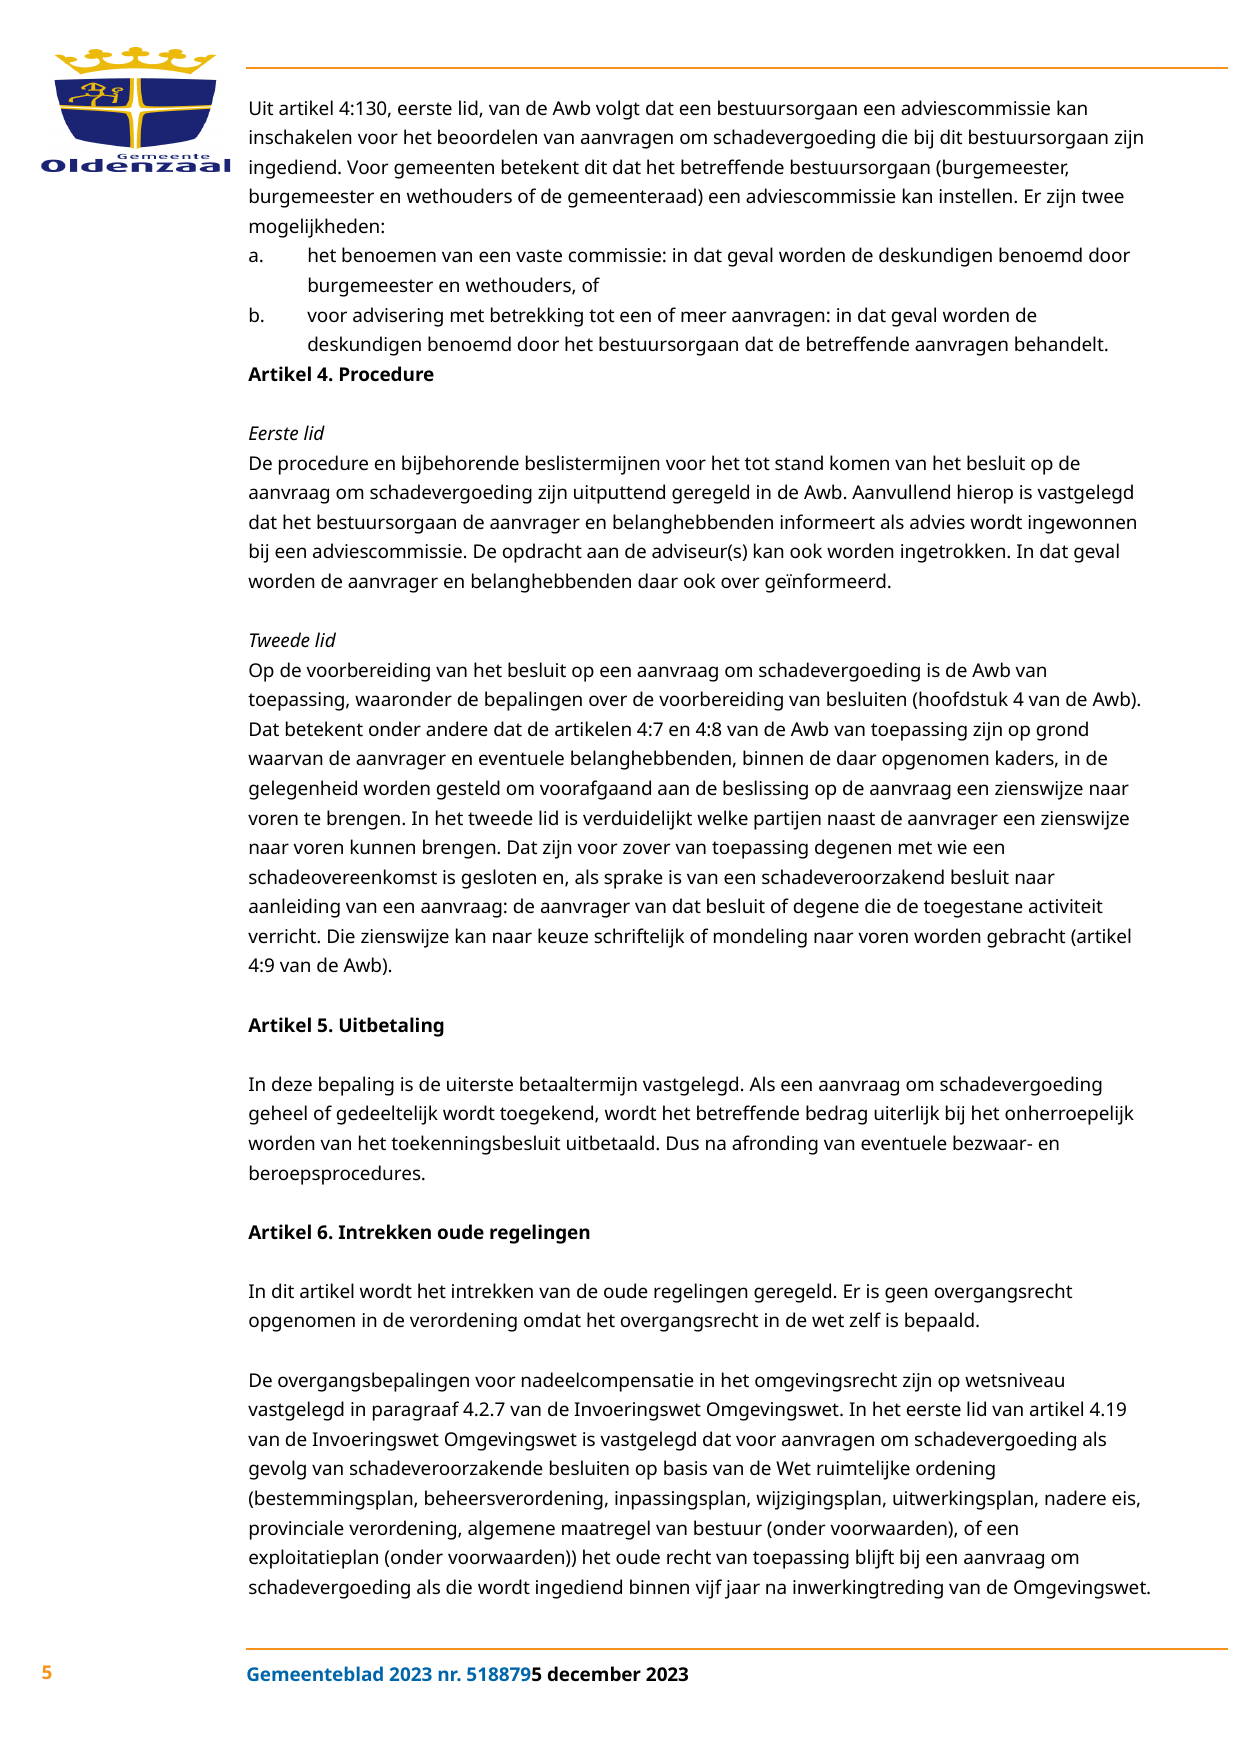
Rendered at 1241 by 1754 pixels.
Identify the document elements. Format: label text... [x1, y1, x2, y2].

picture [41, 47, 231, 172]
text Artikel 4. Procedure [248, 361, 1152, 387]
text Tweede lid [248, 627, 1152, 653]
text Artikel 5. Uitbetaling [248, 1012, 1152, 1038]
text De overgangsbepalingen voor nadeelcompensatie in het omgevingsrecht zijn op wetsniveau vastgelegd in paragraaf 4.2.7 van de Invoeringswet Omgevingswet. In het eerste lid van artikel 4.19 van de Invoeringswet Omgevingswet is vastgelegd dat voor aanvragen om schadevergoeding als gevolg van schadeveroorzakende besluiten op basis van de Wet ruimtelijke ordening (bestemmingsplan, beheersverordening, inpassingsplan, wijzigingsplan, uitwerkingsplan, nadere eis, provinciale verordening, algemene maatregel van bestuur (onder voorwaarden), of een exploitatieplan (onder voorwaarden)) het oude recht van toepassing blijft bij een aanvraag om schadevergoeding als die wordt ingediend binnen vijf jaar na inwerkingtreding van de Omgevingswet. [248, 1367, 1152, 1600]
list voor advisering met betrekking tot een of meer aanvragen: in dat geval worden de deskundigen benoemd door het bestuursorgaan dat de betreffende aanvragen behandelt. [248, 302, 1152, 357]
text De procedure en bijbehorende beslistermijnen voor het tot stand komen van het besluit op de aanvraag om schadevergoeding zijn uitputtend geregeld in de Awb. Aanvullend hierop is vastgelegd dat het bestuursorgaan de aanvrager en belanghebbenden informeert als advies wordt ingewonnen bij een adviescommissie. De opdracht aan de adviseur(s) kan ook worden ingetrokken. In dat geval worden de aanvrager en belanghebbenden daar ook over geïnformeerd. [248, 450, 1152, 594]
text In deze bepaling is de uiterste betaaltermijn vastgelegd. Als een aanvraag om schadevergoeding geheel of gedeeltelijk wordt toegekend, wordt het betreffende bedrag uiterlijk bij het onherroepelijk worden van het toekenningsbesluit uitbetaald. Dus na afronding van eventuele bezwaar- en beroepsprocedures. [248, 1071, 1152, 1186]
text Artikel 6. Intrekken oude regelingen [248, 1219, 1152, 1245]
list het benoemen van een vaste commissie: in dat geval worden de deskundigen benoemd door burgemeester en wethouders, of [248, 243, 1152, 298]
text Eerste lid [248, 420, 1152, 446]
text Op de voorbereiding van het besluit op een aanvraag om schadevergoeding is de Awb van toepassing, waaronder de bepalingen over de voorbereiding van besluiten (hoofdstuk 4 van de Awb). Dat betekent onder andere dat de artikelen 4:7 en 4:8 van de Awb van toepassing zijn op grond waarvan de aanvrager en eventuele belanghebbenden, binnen de daar opgenomen kaders, in de gelegenheid worden gesteld om voorafgaand aan de beslissing op de aanvraag een zienswijze naar voren te brengen. In het tweede lid is verduidelijkt welke partijen naast de aanvrager een zienswijze naar voren kunnen brengen. Dat zijn voor zover van toepassing degenen met wie een schadeovereenkomst is gesloten en, als sprake is van een schadeveroorzakend besluit naar aanleiding van een aanvraag: de aanvrager van dat besluit of degene die de toegestane activiteit verricht. Die zienswijze kan naar keuze schriftelijk of mondeling naar voren worden gebracht (artikel 4:9 van de Awb). [248, 657, 1152, 978]
text Uit artikel 4:130, eerste lid, van de Awb volgt dat een bestuursorgaan een adviescommissie kan inschakelen voor het beoordelen van aanvragen om schadevergoeding die bij dit bestuursorgaan zijn ingediend. Voor gemeenten betekent dit dat het betreffende bestuursorgaan (burgemeester, burgemeester en wethouders of de gemeenteraad) een adviescommissie kan instellen. Er zijn twee mogelijkheden: [248, 95, 1152, 239]
text In dit artikel wordt het intrekken van de oude regelingen geregeld. Er is geen overgangsrecht opgenomen in de verordening omdat het overgangsrecht in de wet zelf is bepaald. [248, 1278, 1152, 1333]
